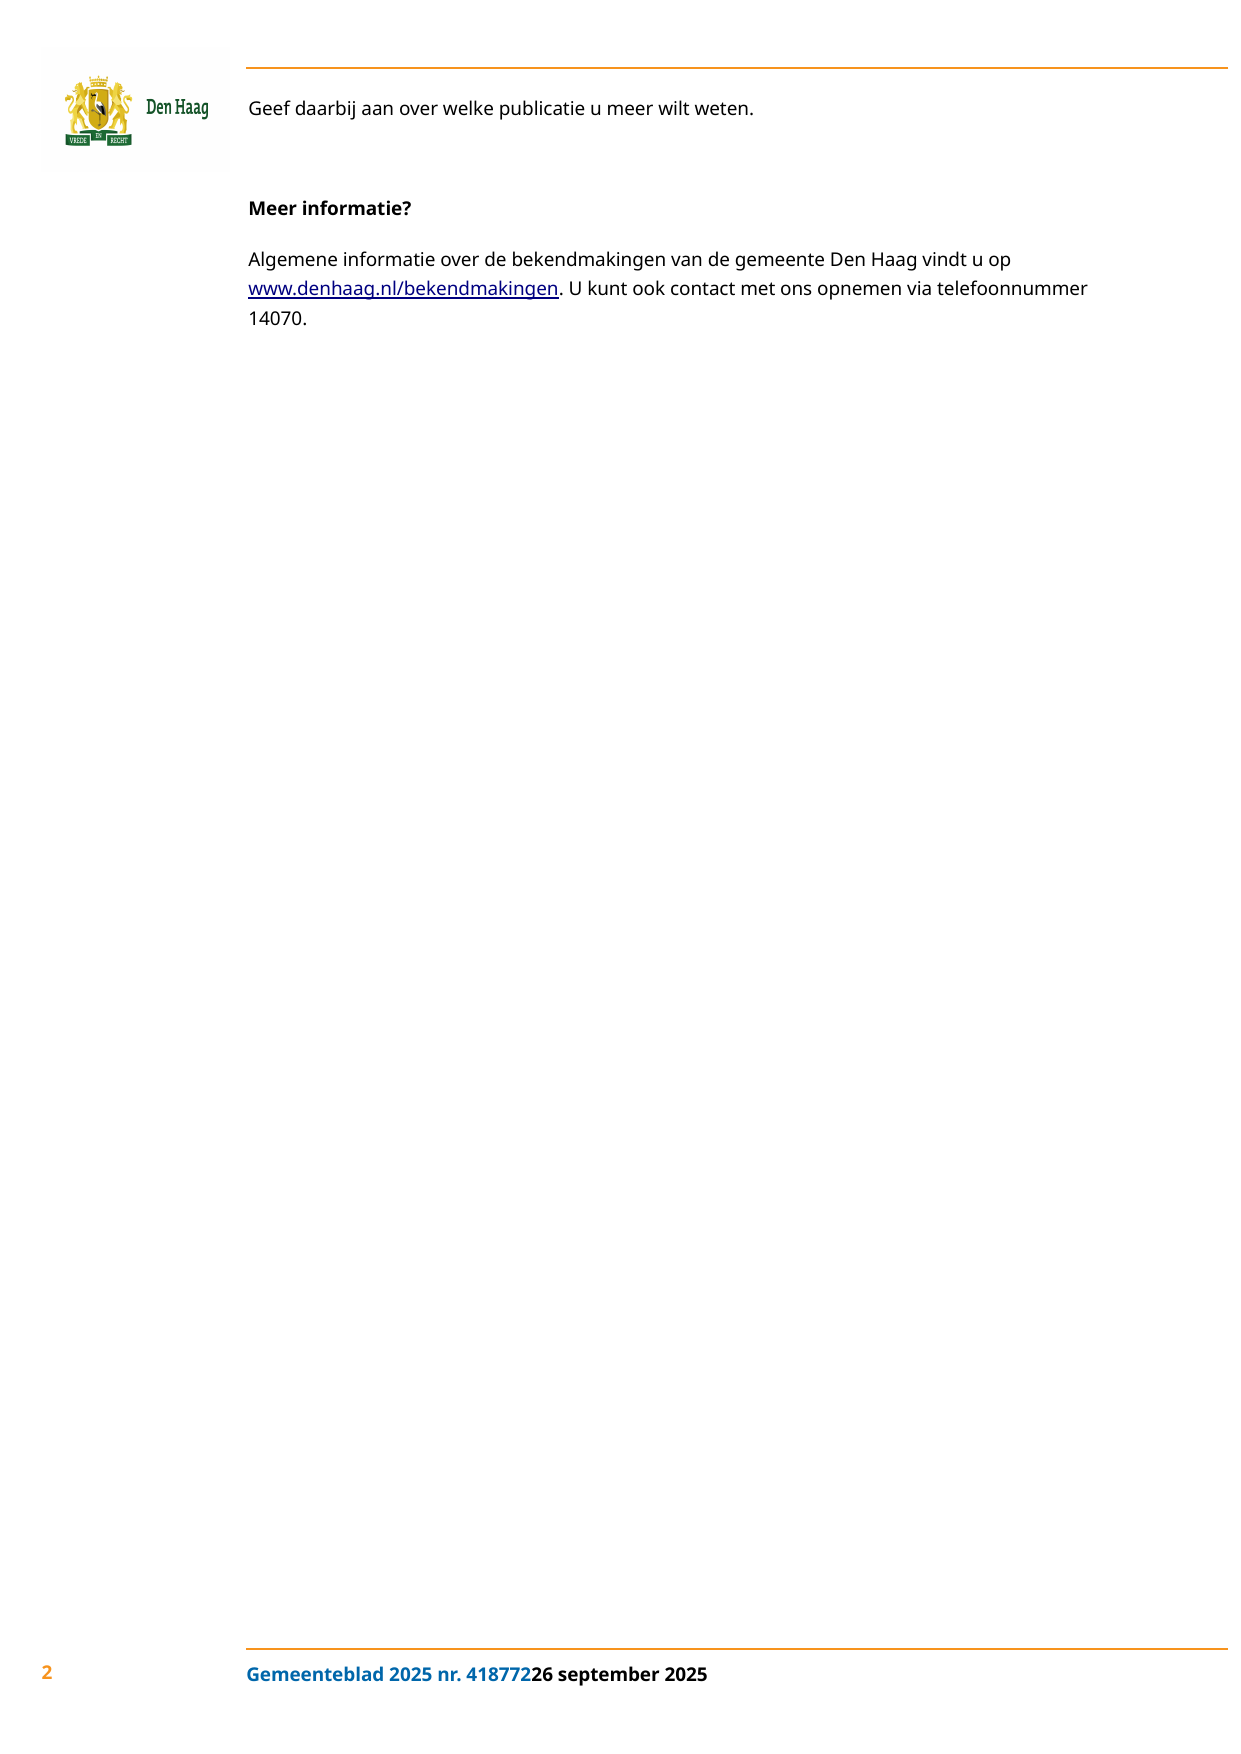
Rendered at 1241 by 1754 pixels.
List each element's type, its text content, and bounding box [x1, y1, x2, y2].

text Algemene informatie over de bekendmakingen van de gemeente Den Haag vindt u op www.denhaag.nl/bekendmakingen. U kunt ook contact met ons opnemen via telefoonnummer 14070. [248, 246, 1152, 331]
text Meer informatie? [248, 196, 1152, 221]
text Geef daarbij aan over welke publicatie u meer wilt weten. [248, 95, 1152, 121]
picture [41, 47, 231, 172]
